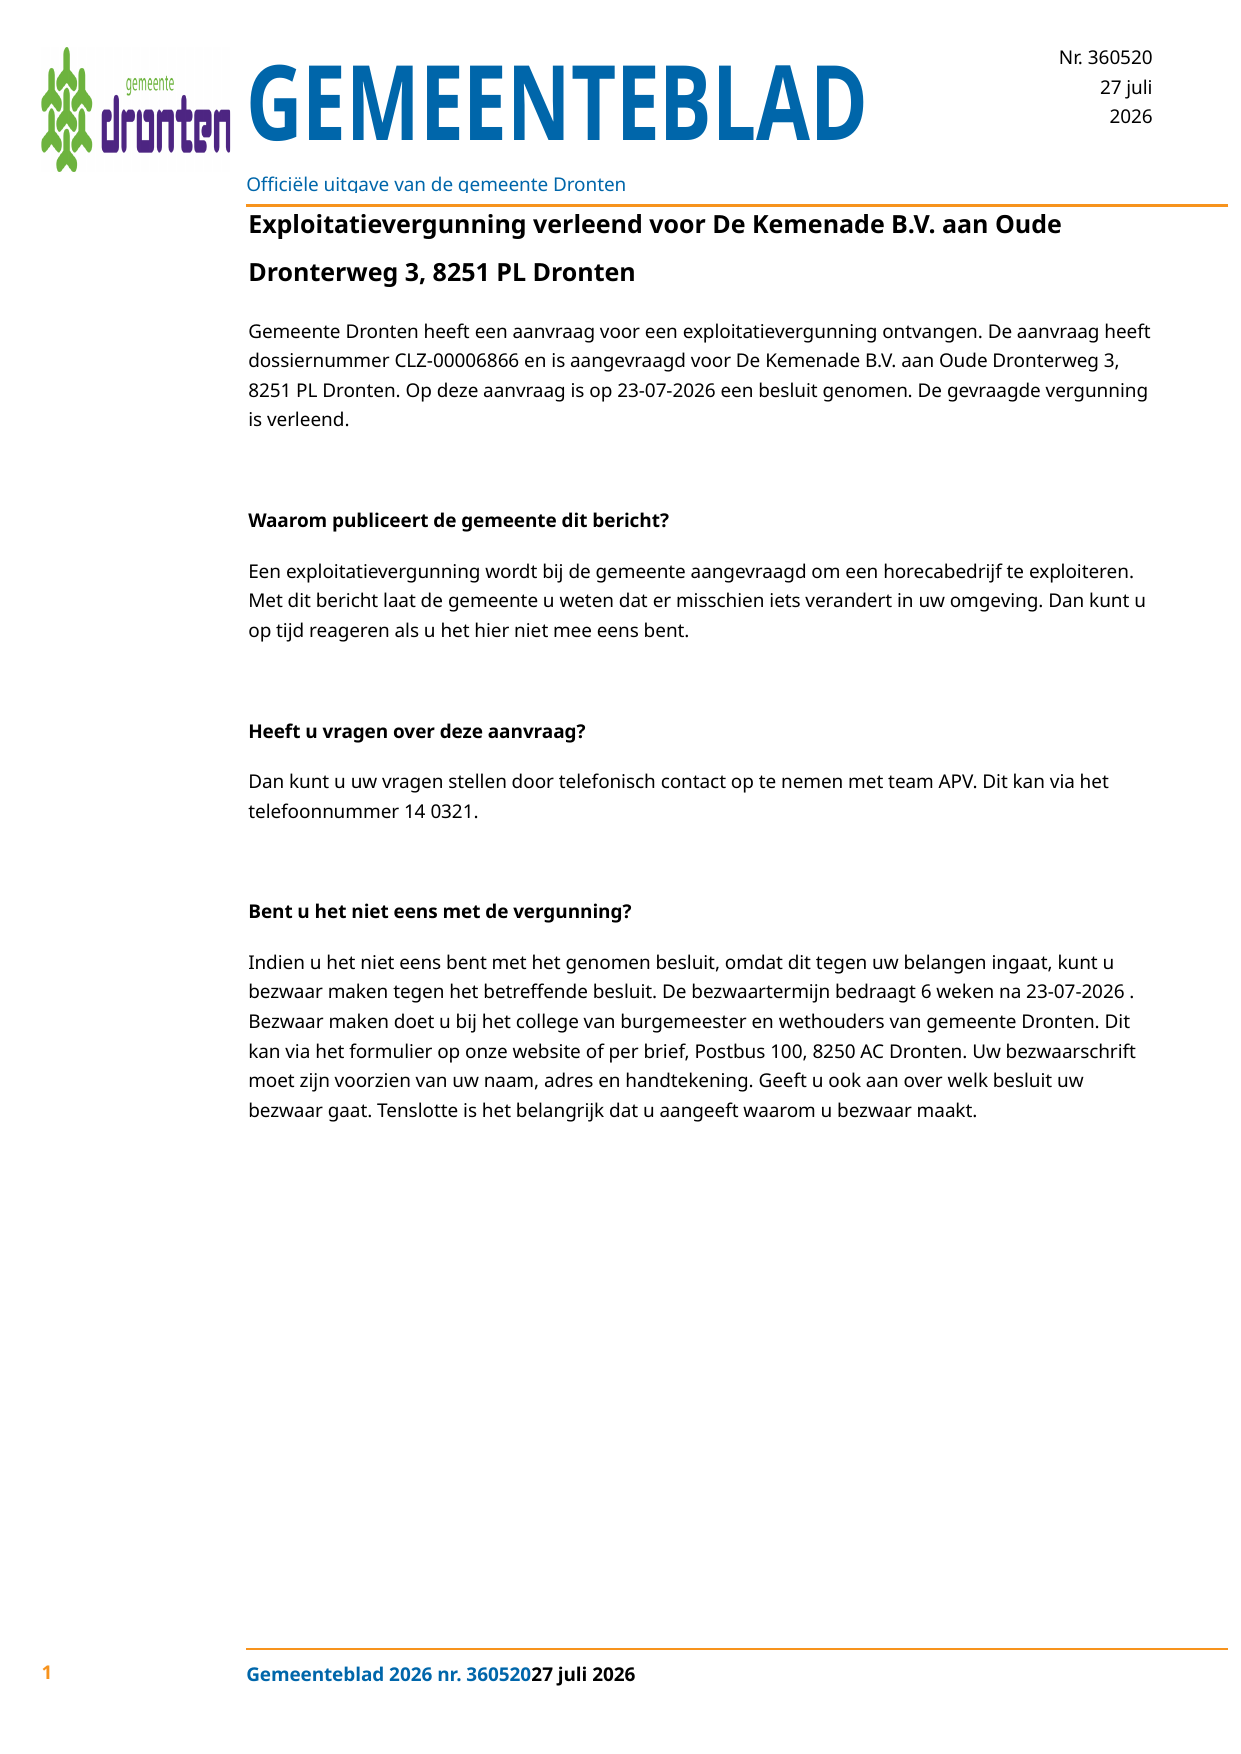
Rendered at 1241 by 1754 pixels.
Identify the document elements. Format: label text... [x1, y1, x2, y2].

text Gemeente Dronten heeft een aanvraag voor een exploitatievergunning ontvangen. De aanvraag heeft dossiernummer CLZ-00006866 en is aangevraagd voor De Kemenade B.V. aan Oude Dronterweg 3, 8251 PL Dronten. Op deze aanvraag is op 23-07-2026 een besluit genomen. De gevraagde vergunning is verleend. [248, 318, 1152, 432]
text Indien u het niet eens bent met het genomen besluit, omdat dit tegen uw belangen ingaat, kunt u bezwaar maken tegen het betreffende besluit. De bezwaartermijn bedraagt 6 weken na 23-07-2026 . Bezwaar maken doet u bij het college van burgemeester en wethouders van gemeente Dronten. Dit kan via het formulier op onze website of per brief, Postbus 100, 8250 AC Dronten. Uw bezwaarschrift moet zijn voorzien van uw naam, adres en handtekening. Geeft u ook aan over welk besluit uw bezwaar gaat. Tenslotte is het belangrijk dat u aangeeft waarom u bezwaar maakt. [248, 949, 1152, 1123]
picture [41, 47, 231, 172]
text Een exploitatievergunning wordt bij de gemeente aangevraagd om een horecabedrijf te exploiteren. Met dit bericht laat de gemeente u weten dat er misschien iets verandert in uw omgeving. Dan kunt u op tijd reageren als u het hier niet mee eens bent. [248, 558, 1152, 643]
text Heeft u vragen over deze aanvraag? [248, 718, 1152, 744]
text Bent u het niet eens met de vergunning? [248, 899, 1152, 924]
text Exploitatievergunning verleend voor De Kemenade B.V. aan Oude Dronterweg 3, 8251 PL Dronten [248, 207, 1152, 288]
text Waarom publiceert de gemeente dit bericht? [248, 507, 1152, 533]
text Dan kunt u uw vragen stellen door telefonisch contact op te nemen met team APV. Dit kan via het telefoonnummer 14 0321. [248, 768, 1152, 824]
